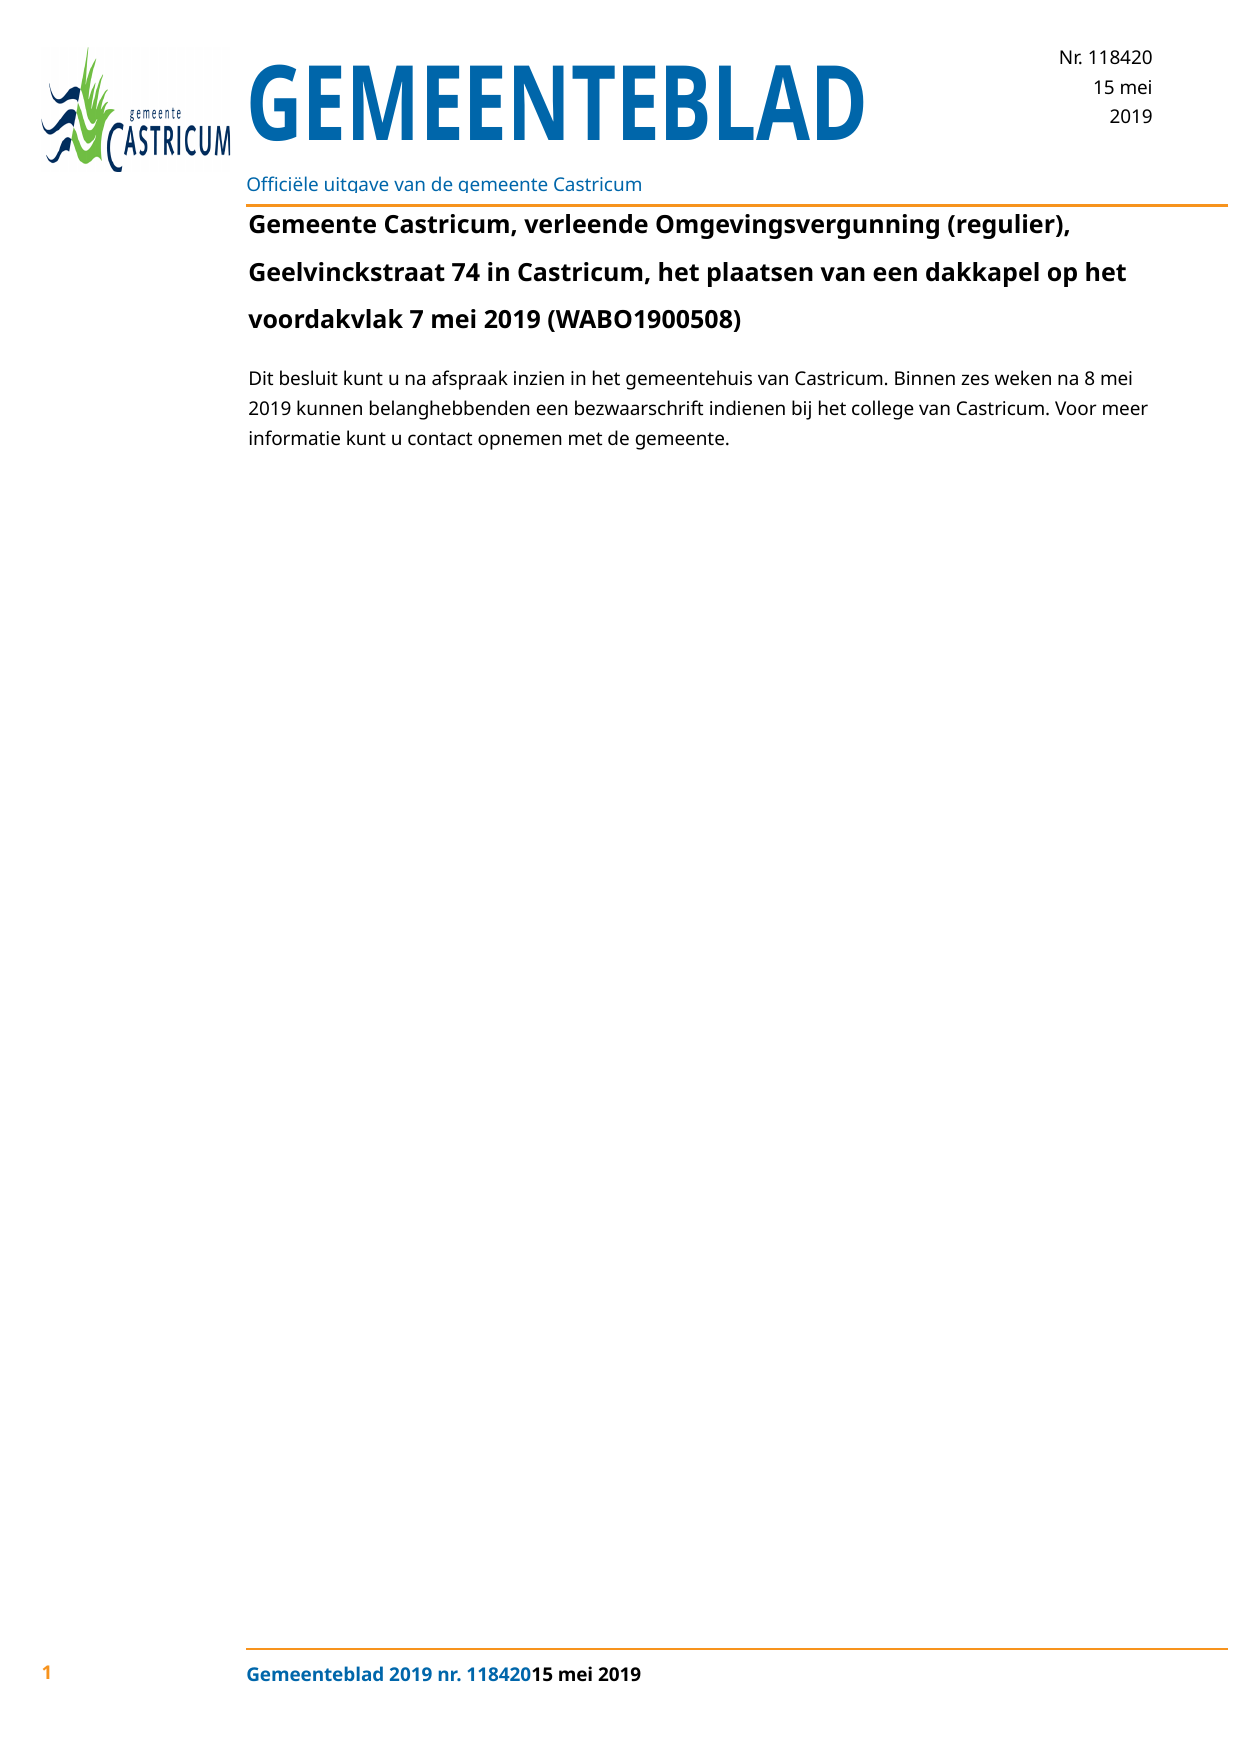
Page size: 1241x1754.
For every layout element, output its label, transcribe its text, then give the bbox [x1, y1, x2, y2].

text Gemeente Castricum, verleende Omgevingsvergunning (regulier), Geelvinckstraat 74 in Castricum, het plaatsen van een dakkapel op het voordakvlak 7 mei 2019 (WABO1900508) [248, 207, 1152, 336]
text Dit besluit kunt u na afspraak inzien in het gemeentehuis van Castricum. Binnen zes weken na 8 mei 2019 kunnen belanghebbenden een bezwaarschrift indienen bij het college van Castricum. Voor meer informatie kunt u contact opnemen met de gemeente. [248, 366, 1152, 450]
picture [41, 47, 231, 172]
